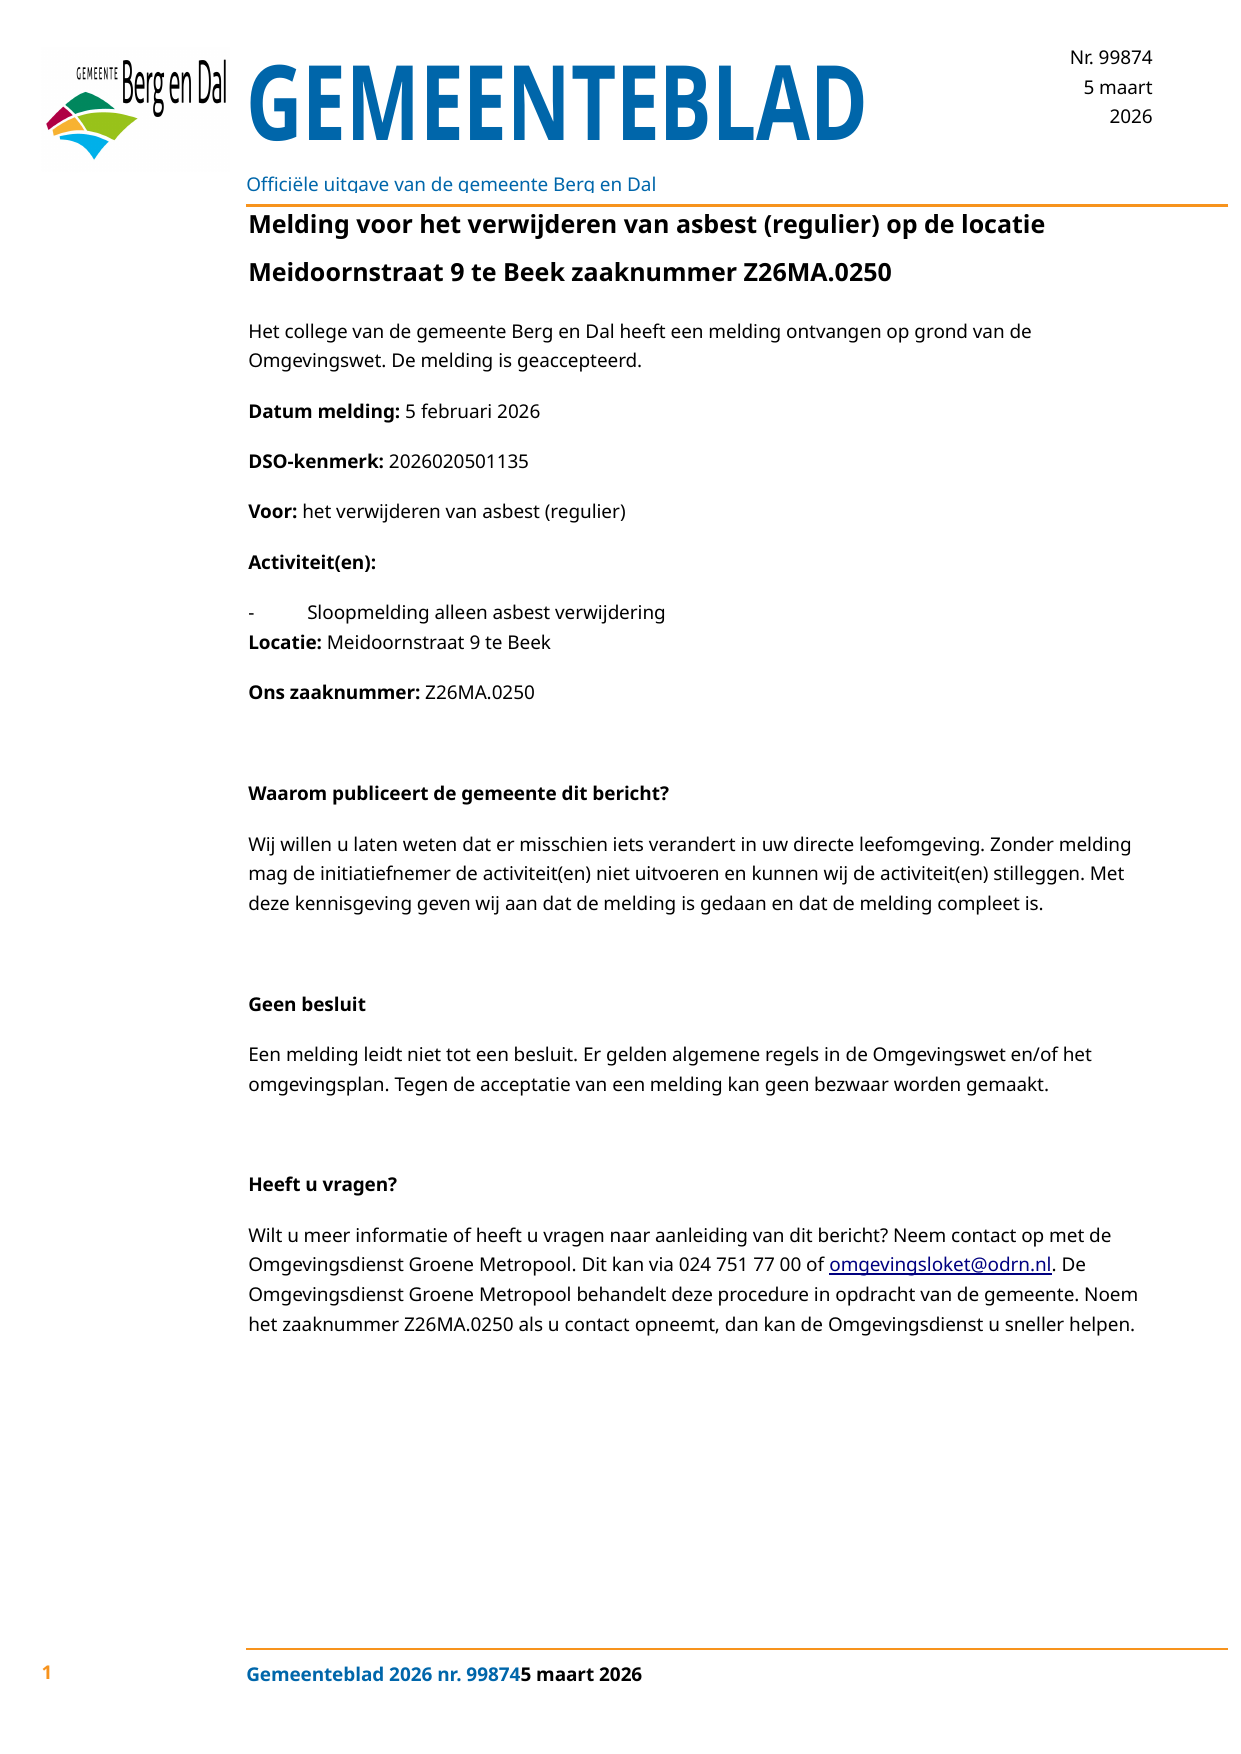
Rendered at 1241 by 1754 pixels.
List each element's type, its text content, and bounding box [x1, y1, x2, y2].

text Een melding leidt niet tot een besluit. Er gelden algemene regels in de Omgevingswet en/of het omgevingsplan. Tegen de acceptatie van een melding kan geen bezwaar worden gemaakt. [248, 1041, 1152, 1097]
text Waarom publiceert de gemeente dit bericht? [248, 780, 1152, 806]
text Ons zaaknummer: Z26MA.0250 [248, 679, 1152, 705]
text Wilt u meer informatie of heeft u vragen naar aanleiding van dit bericht? Neem contact op met de Omgevingsdienst Groene Metropool. Dit kan via 024 751 77 00 of omgevingsloket@odrn.nl. De Omgevingsdienst Groene Metropool behandelt deze procedure in opdracht van de gemeente. Noem het zaaknummer Z26MA.0250 als u contact opneemt, dan kan de Omgevingsdienst u sneller helpen. [248, 1222, 1152, 1337]
text Geen besluit [248, 991, 1152, 1017]
text Melding voor het verwijderen van asbest (regulier) op de locatie Meidoornstraat 9 te Beek zaaknummer Z26MA.0250 [248, 207, 1152, 288]
text Activiteit(en): [248, 549, 1152, 575]
text Wij willen u laten weten dat er misschien iets verandert in uw directe leefomgeving. Zonder melding mag de initiatiefnemer de activiteit(en) niet uitvoeren en kunnen wij de activiteit(en) stilleggen. Met deze kennisgeving geven wij aan dat de melding is gedaan en dat de melding compleet is. [248, 831, 1152, 916]
text Datum melding: 5 februari 2026 [248, 398, 1152, 424]
list Sloopmelding alleen asbest verwijdering [248, 599, 1152, 625]
text Voor: het verwijderen van asbest (regulier) [248, 499, 1152, 524]
text Het college van de gemeente Berg en Dal heeft een melding ontvangen op grond van de Omgevingswet. De melding is geaccepteerd. [248, 318, 1152, 373]
text Heeft u vragen? [248, 1172, 1152, 1197]
text DSO-kenmerk: 2026020501135 [248, 448, 1152, 474]
text Locatie: Meidoornstraat 9 te Beek [248, 629, 1152, 655]
picture [41, 47, 231, 172]
